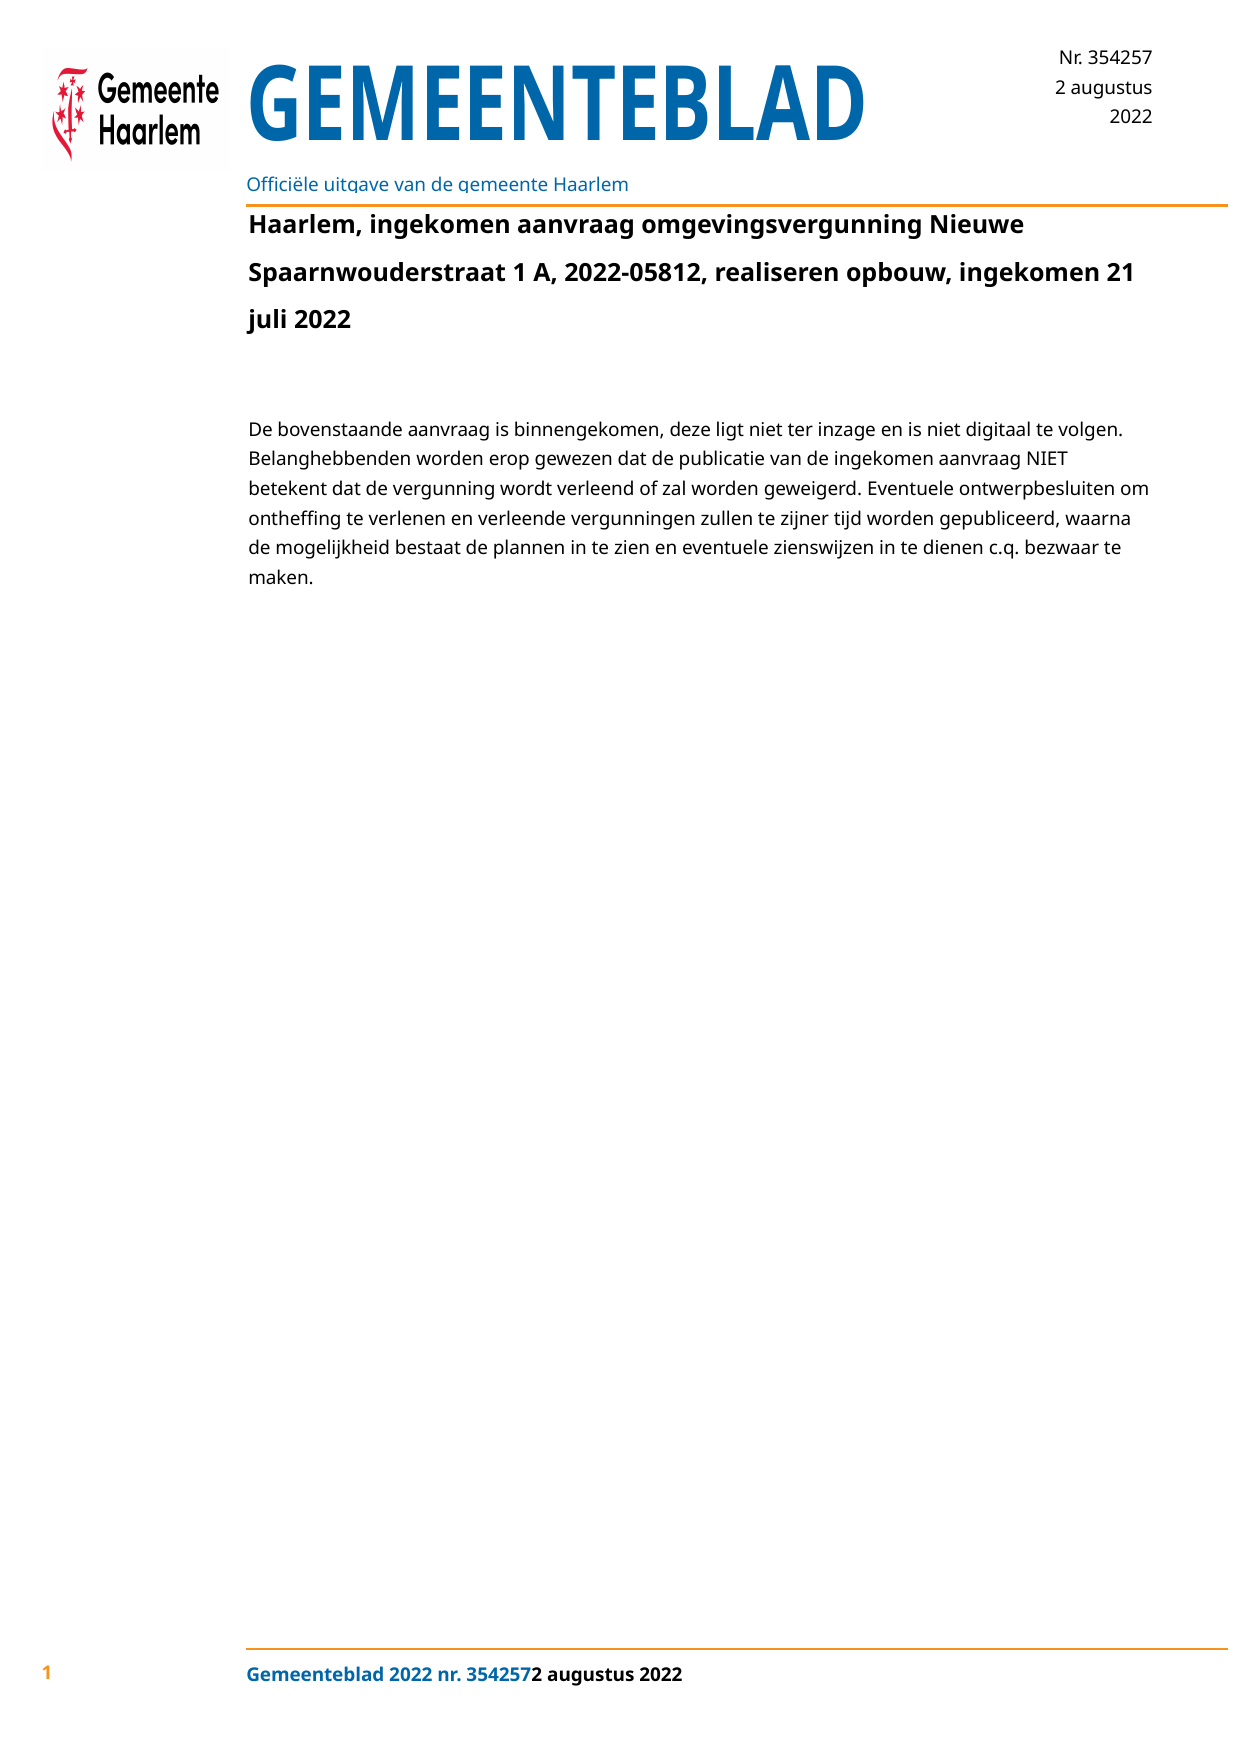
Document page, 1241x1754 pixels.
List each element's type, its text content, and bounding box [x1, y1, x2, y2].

picture [41, 47, 231, 172]
text Haarlem, ingekomen aanvraag omgevingsvergunning Nieuwe Spaarnwouderstraat 1 A, 2022-05812, realiseren opbouw, ingekomen 21 juli 2022 [248, 207, 1152, 336]
text De bovenstaande aanvraag is binnengekomen, deze ligt niet ter inzage en is niet digitaal te volgen. Belanghebbenden worden erop gewezen dat de publicatie van de ingekomen aanvraag NIET betekent dat de vergunning wordt verleend of zal worden geweigerd. Eventuele ontwerpbesluiten om ontheffing te verlenen en verleende vergunningen zullen te zijner tijd worden gepubliceerd, waarna de mogelijkheid bestaat de plannen in te zien en eventuele zienswijzen in te dienen c.q. bezwaar te maken. [248, 416, 1152, 589]
